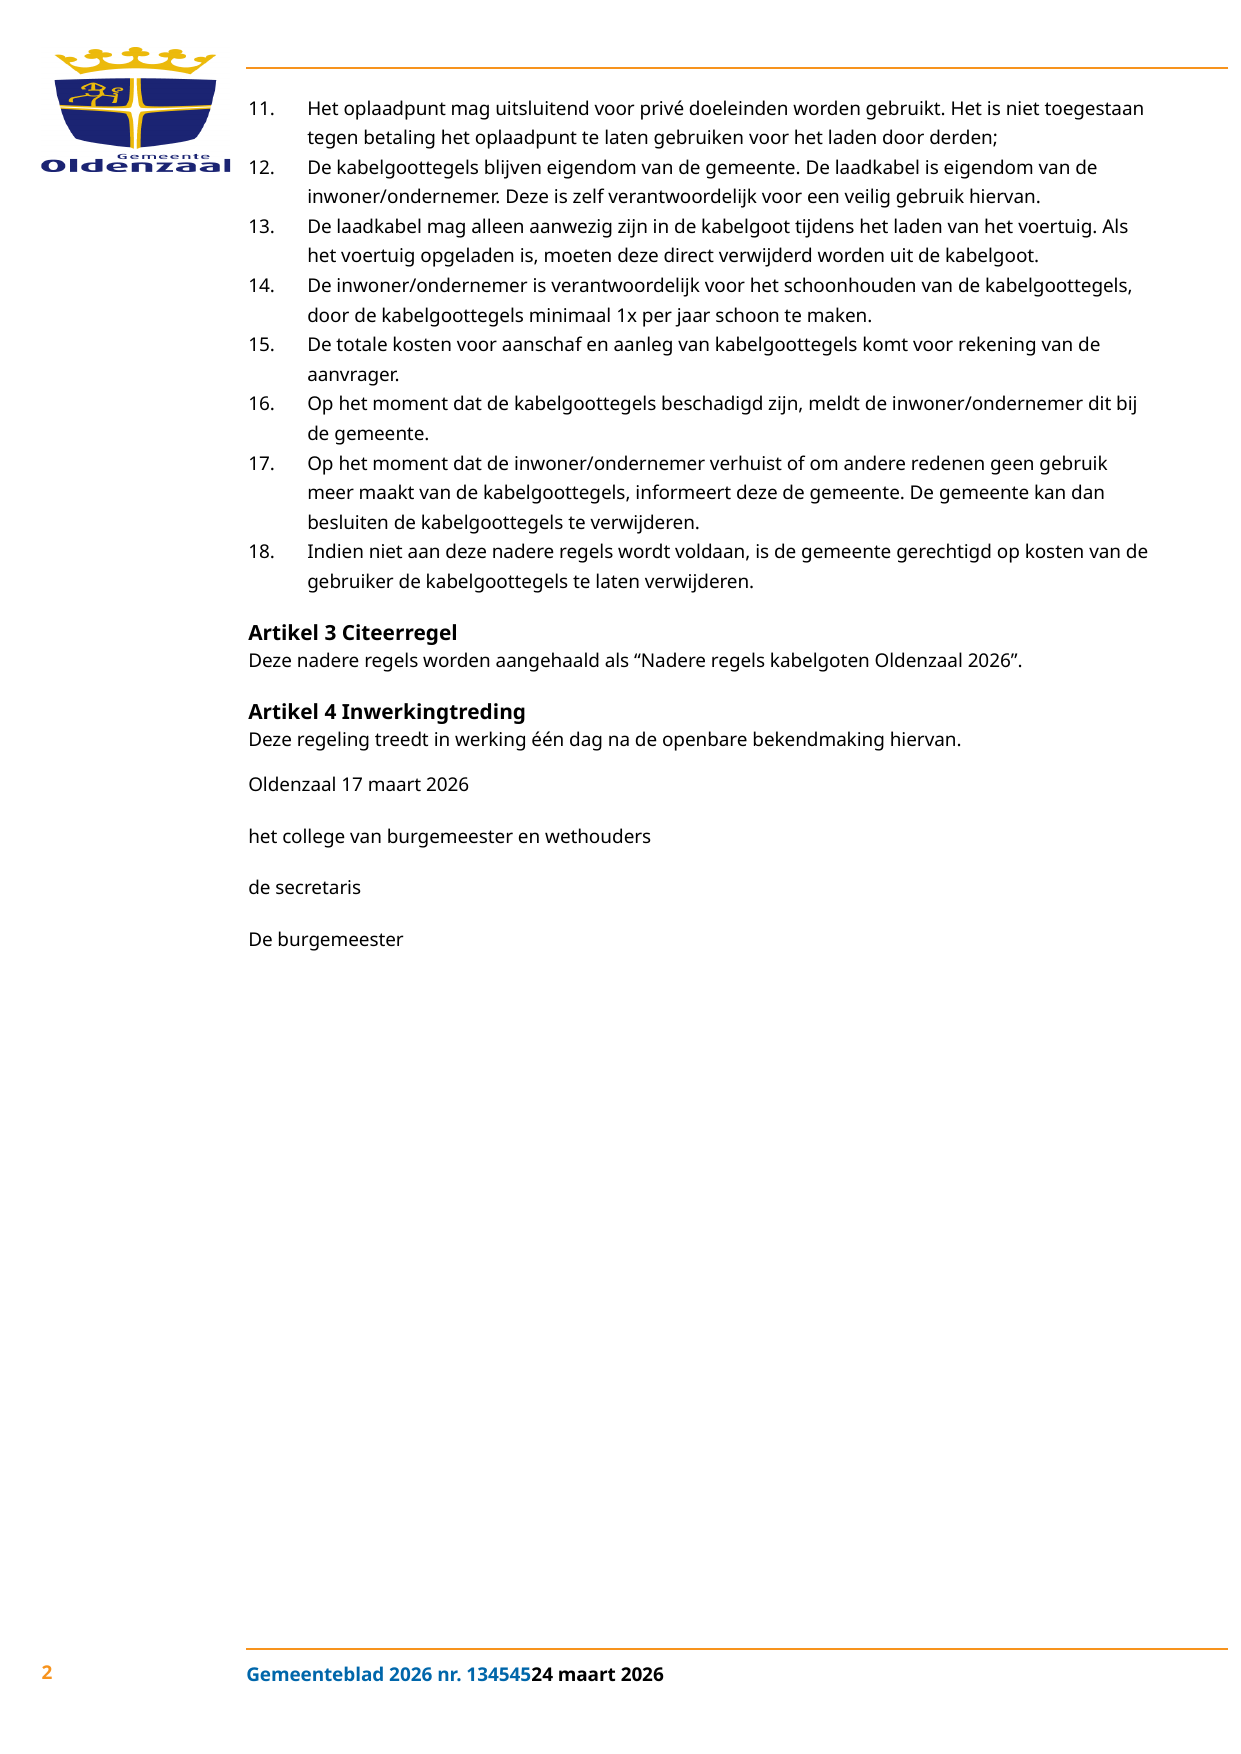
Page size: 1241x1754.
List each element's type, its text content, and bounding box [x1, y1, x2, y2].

list Op het moment dat de kabelgoottegels beschadigd zijn, meldt de inwoner/ondernemer dit bij de gemeente. [248, 391, 1152, 446]
text De burgemeester [248, 926, 1152, 952]
text Oldenzaal 17 maart 2026 [248, 771, 1152, 797]
text het college van burgemeester en wethouders [248, 823, 1152, 849]
list Indien niet aan deze nadere regels wordt voldaan, is de gemeente gerechtigd op kosten van de gebruiker de kabelgoottegels te laten verwijderen. [248, 538, 1152, 594]
picture [41, 47, 231, 172]
list De kabelgoottegels blijven eigendom van de gemeente. De laadkabel is eigendom van de inwoner/ondernemer. Deze is zelf verantwoordelijk voor een veilig gebruik hiervan. [248, 154, 1152, 209]
list Op het moment dat de inwoner/ondernemer verhuist of om andere redenen geen gebruik meer maakt van de kabelgoottegels, informeert deze de gemeente. De gemeente kan dan besluiten de kabelgoottegels te verwijderen. [248, 450, 1152, 535]
text Artikel 4 Inwerkingtreding [248, 697, 1152, 726]
list De inwoner/ondernemer is verantwoordelijk voor het schoonhouden van de kabelgoottegels, door de kabelgoottegels minimaal 1x per jaar schoon te maken. [248, 272, 1152, 328]
list Het oplaadpunt mag uitsluitend voor privé doeleinden worden gebruikt. Het is niet toegestaan tegen betaling het oplaadpunt te laten gebruiken voor het laden door derden; [248, 95, 1152, 150]
list De laadkabel mag alleen aanwezig zijn in de kabelgoot tijdens het laden van het voertuig. Als het voertuig opgeladen is, moeten deze direct verwijderd worden uit de kabelgoot. [248, 213, 1152, 268]
list De totale kosten voor aanschaf en aanleg van kabelgoottegels komt voor rekening van de aanvrager. [248, 331, 1152, 387]
text Deze regeling treedt in werking één dag na de openbare bekendmaking hiervan. [248, 726, 1152, 752]
text Deze nadere regels worden aangehaald als “Nadere regels kabelgoten Oldenzaal 2026”. [248, 647, 1152, 673]
text Artikel 3 Citeerregel [248, 618, 1152, 647]
text de secretaris [248, 874, 1152, 900]
